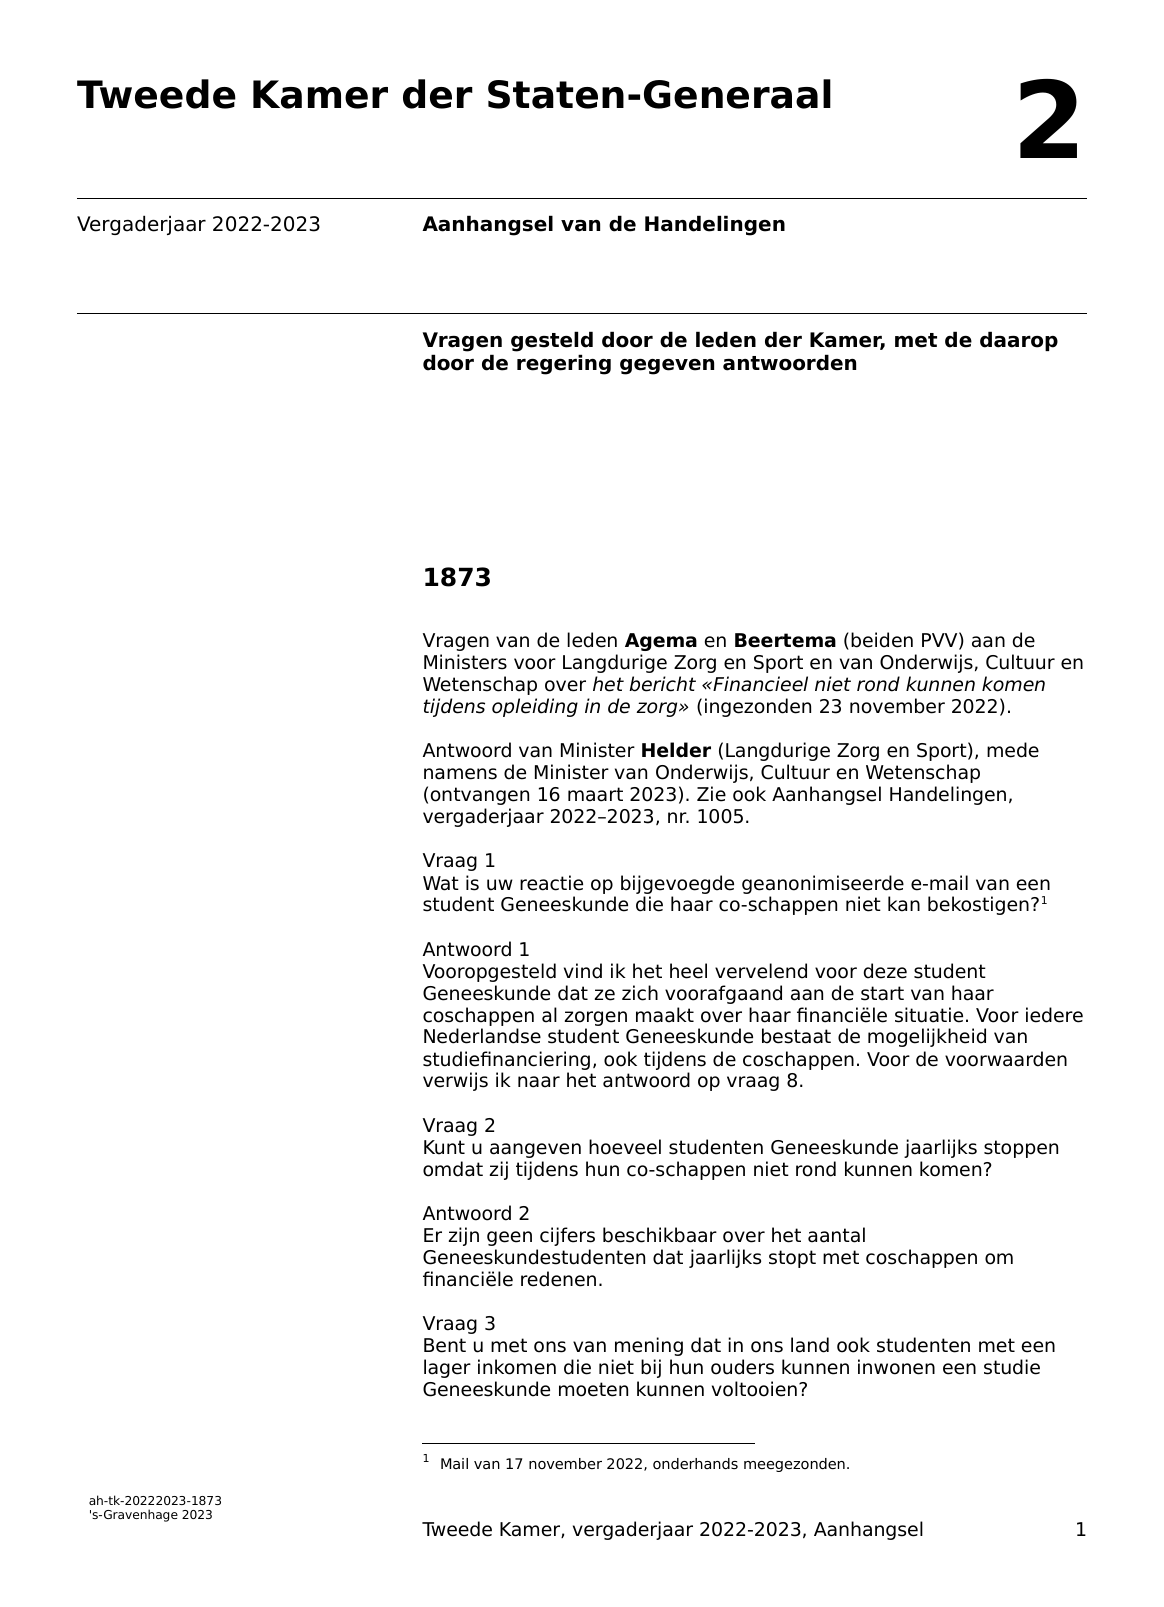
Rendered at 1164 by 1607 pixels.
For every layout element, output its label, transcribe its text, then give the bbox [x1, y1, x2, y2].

text Kunt u aangeven hoeveel studenten Geneeskunde jaarlijks stoppen omdat zij tijdens hun co-schappen niet rond kunnen komen? [422, 1137, 1087, 1181]
text Er zijn geen cijfers beschikbaar over het aantal Geneeskundestudenten dat jaarlijks stopt met coschappen om financiële redenen. [422, 1225, 1087, 1291]
table_cell Aanhangsel van de Handelingen [422, 199, 1087, 313]
text Antwoord van Minister Helder (Langdurige Zorg en Sport), mede namens de Minister van Onderwijs, Cultuur en Wetenschap (ontvangen 16 maart 2023). Zie ook Aanhangsel Handelingen, vergaderjaar 2022–2023, nr. 1005. [422, 740, 1087, 828]
text Wat is uw reactie op bijgevoegde geanonimiseerde e-mail van een student Geneeskunde die haar co-schappen niet kan bekostigen? [422, 872, 1087, 916]
text Antwoord 2 [422, 1203, 1087, 1225]
text Vooropgesteld vind ik het heel vervelend voor deze student Geneeskunde dat ze zich voorafgaand aan de start van haar coschappen al zorgen maakt over haar financiële situatie. Voor iedere Nederlandse student Geneeskunde bestaat de mogelijkheid van studiefinanciering, ook tijdens de coschappen. Voor de voorwaarden verwijs ik naar het antwoord op vraag 8. [422, 961, 1087, 1092]
table_cell Vergaderjaar 2022-2023 [77, 199, 422, 313]
text Antwoord 1 [422, 938, 1087, 961]
text Vraag 2 [422, 1114, 1087, 1137]
table_cell [77, 314, 422, 375]
text Bent u met ons van mening dat in ons land ook studenten met een lager inkomen die niet bij hun ouders kunnen inwonen een studie Geneeskunde moeten kunnen voltooien? [422, 1335, 1087, 1401]
text 1873 [422, 563, 1087, 592]
table_header Tweede Kamer der Staten-Generaal [77, 59, 886, 198]
text Vragen van de leden Agema en Beertema (beiden PVV) aan de Ministers voor Langdurige Zorg en Sport en van Onderwijs, Cultuur en Wetenschap over het bericht «Financieel niet rond kunnen komen tijdens opleiding in de zorg» (ingezonden 23 november 2022). [422, 630, 1087, 718]
table_header 2 [886, 59, 1087, 198]
text 's-Gravenhage 2023 [88, 1508, 323, 1522]
text Vraag 3 [422, 1313, 1087, 1335]
table_cell Vragen gesteld door de leden der Kamer, met de daarop door de regering gegeven antwoorden [422, 314, 1087, 375]
text ah-tk-20222023-1873 [88, 1494, 323, 1508]
text Mail van 17 november 2022, onderhands meegezonden. [422, 1452, 1087, 1474]
text Vraag 1 [422, 850, 1087, 872]
